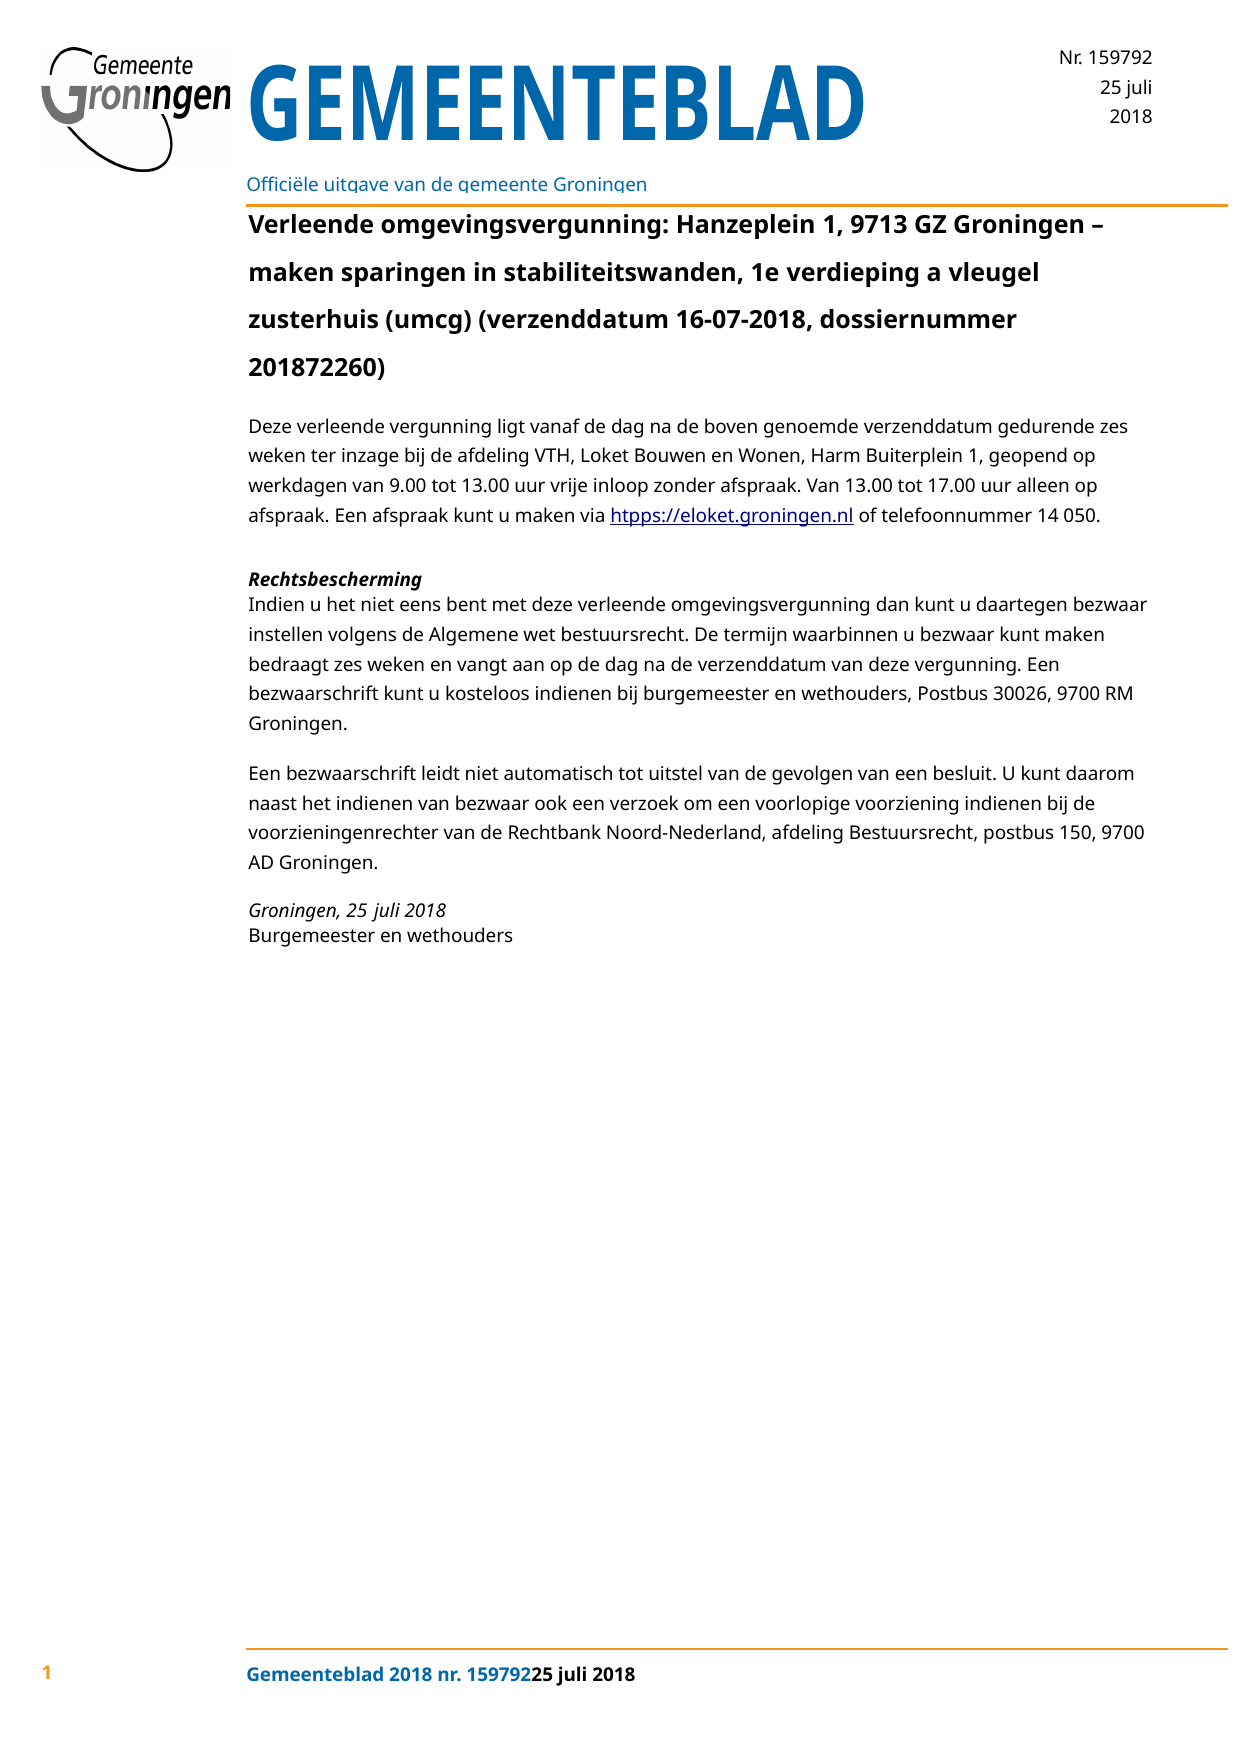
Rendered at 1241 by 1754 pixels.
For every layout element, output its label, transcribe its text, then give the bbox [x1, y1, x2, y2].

text Burgemeester en wethouders [248, 923, 1152, 948]
text Deze verleende vergunning ligt vanaf de dag na de boven genoemde verzenddatum gedurende zes weken ter inzage bij de afdeling VTH, Loket Bouwen en Wonen, Harm Buiterplein 1, geopend op werkdagen van 9.00 tot 13.00 uur vrije inloop zonder afspraak. Van 13.00 tot 17.00 uur alleen op afspraak. Een afspraak kunt u maken via htpps://eloket.groningen.nl of telefoonnummer 14 050. [248, 413, 1152, 528]
picture [41, 47, 231, 172]
text Een bezwaarschrift leidt niet automatisch tot uitstel van de gevolgen van een besluit. U kunt daarom naast het indienen van bezwaar ook een verzoek om een voorlopige voorziening indienen bij de voorzieningenrechter van de Rechtbank Noord-Nederland, afdeling Bestuursrecht, postbus 150, 9700 AD Groningen. [248, 760, 1152, 875]
text Rechtsbescherming [248, 566, 1152, 592]
text Verleende omgevingsvergunning: Hanzeplein 1, 9713 GZ Groningen – maken sparingen in stabiliteitswanden, 1e verdieping a vleugel zusterhuis (umcg) (verzenddatum 16-07-2018, dossiernummer 201872260) [248, 207, 1152, 384]
text Groningen, 25 juli 2018 [248, 897, 1152, 923]
text Indien u het niet eens bent met deze verleende omgevingsvergunning dan kunt u daartegen bezwaar instellen volgens de Algemene wet bestuursrecht. De termijn waarbinnen u bezwaar kunt maken bedraagt zes weken en vangt aan op de dag na de verzenddatum van deze vergunning. Een bezwaarschrift kunt u kosteloos indienen bij burgemeester en wethouders, Postbus 30026, 9700 RM Groningen. [248, 592, 1152, 736]
